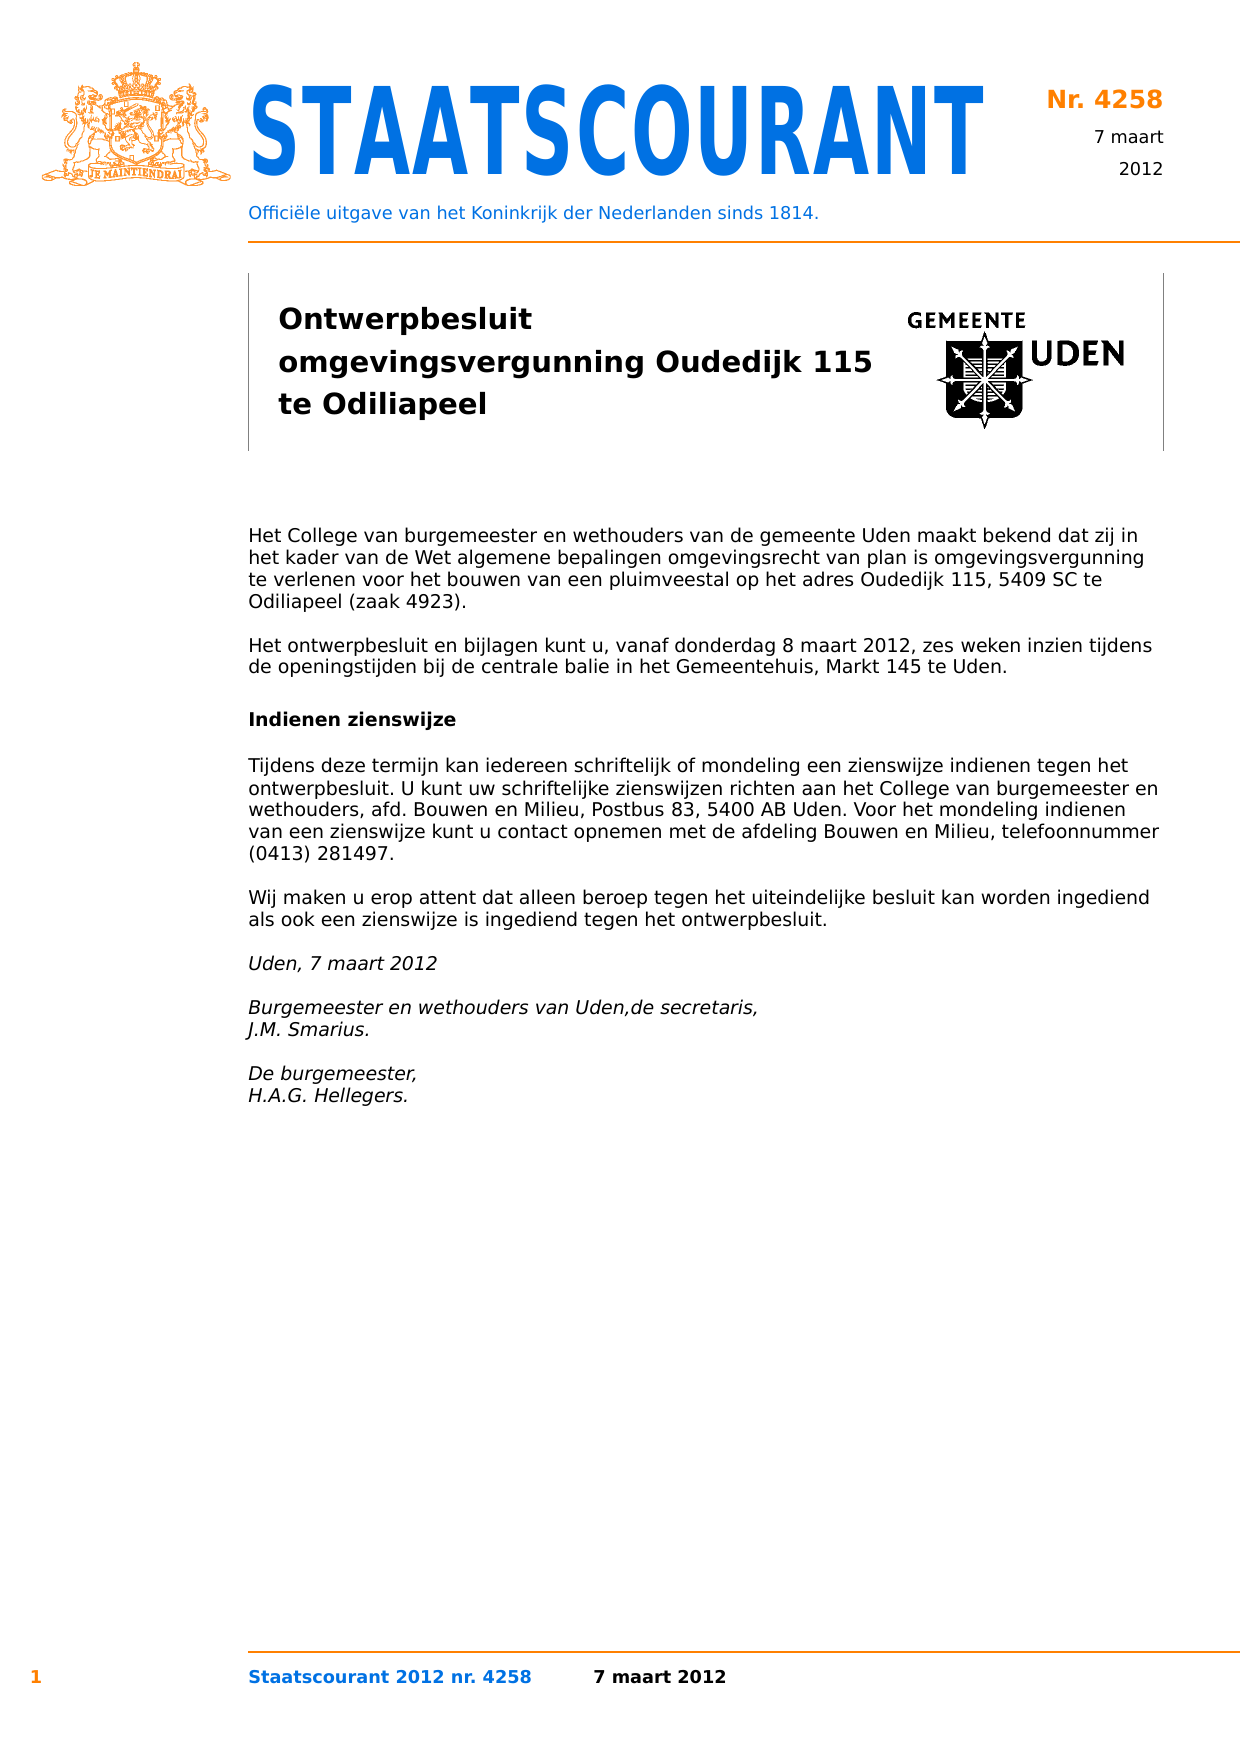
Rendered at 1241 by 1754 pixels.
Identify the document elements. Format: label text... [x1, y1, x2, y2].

text Uden, 7 maart 2012 [248, 953, 1163, 975]
table_cell Officiële uitgave van het Koninkrijk der Nederlanden sinds 1814. [248, 203, 1240, 241]
text Wij maken u erop attent dat alleen beroep tegen het uiteindelijke besluit kan worden ingediend als ook een zienswijze is ingediend tegen het ontwerpbesluit. [248, 887, 1163, 931]
subtitle Ontwerpbesluit omgevingsvergunning Oudedijk 115 te Odiliapeel [249, 273, 1163, 451]
text Tijdens deze termijn kan iedereen schriftelijk of mondeling een zienswijze indienen tegen het ontwerpbesluit. U kunt uw schriftelijke zienswijzen richten aan het College van burgemeester en wethouders, afd. Bouwen en Milieu, Postbus 83, 5400 AB Uden. Voor het mondeling indienen van een zienswijze kunt u contact opnemen met de afdeling Bouwen en Milieu, telefoonnummer (0413) 281497. [248, 755, 1163, 865]
table_cell 2012 [998, 153, 1240, 203]
table_header [25, 62, 248, 241]
text Burgemeester en wethouders van Uden,de secretaris, J.M. Smarius. [248, 997, 1163, 1041]
picture [897, 302, 1134, 439]
text Het ontwerpbesluit en bijlagen kunt u, vanaf donderdag 8 maart 2012, zes weken inzien tijdens de openingstijden bij de centrale balie in het Gemeentehuis, Markt 145 te Uden. [248, 634, 1163, 678]
table_header STAATSCOURANT [248, 62, 998, 203]
text De burgemeester, H.A.G. Hellegers. [248, 1063, 1163, 1107]
table_header Nr. 4258 [998, 62, 1240, 121]
text Het College van burgemeester en wethouders van de gemeente Uden maakt bekend dat zij in het kader van de Wet algemene bepalingen omgevingsrecht van plan is omgevingsvergunning te verlenen voor het bouwen van een pluimveestal op het adres Oudedijk 115, 5409 SC te Odiliapeel (zaak 4923). [248, 525, 1163, 613]
table_cell 7 maart [998, 121, 1240, 153]
subtitle Indienen zienswijze [248, 708, 1163, 730]
picture [41, 62, 231, 186]
